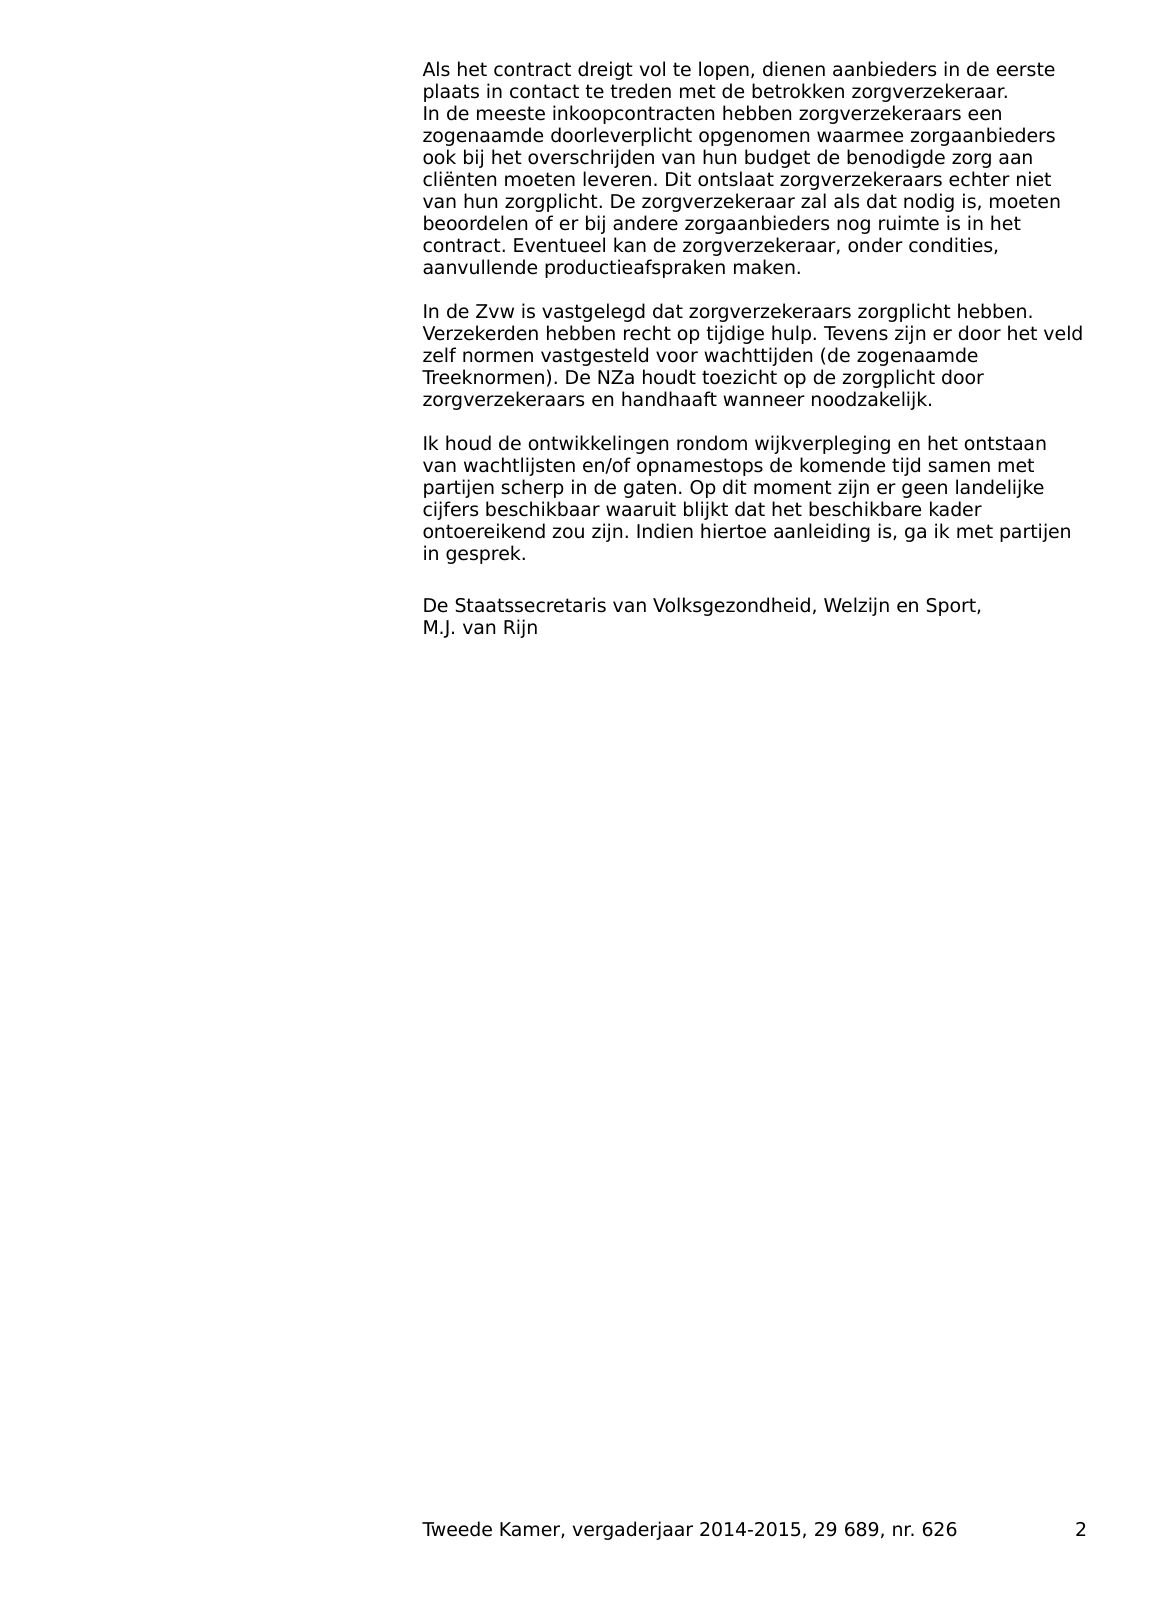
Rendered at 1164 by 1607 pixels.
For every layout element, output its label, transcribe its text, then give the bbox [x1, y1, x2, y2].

text In de meeste inkoopcontracten hebben zorgverzekeraars een zogenaamde doorleverplicht opgenomen waarmee zorgaanbieders ook bij het overschrijden van hun budget de benodigde zorg aan cliënten moeten leveren. Dit ontslaat zorgverzekeraars echter niet van hun zorgplicht. De zorgverzekeraar zal als dat nodig is, moeten beoordelen of er bij andere zorgaanbieders nog ruimte is in het contract. Eventueel kan de zorgverzekeraar, onder condities, aanvullende productieafspraken maken. [422, 103, 1087, 279]
text Als het contract dreigt vol te lopen, dienen aanbieders in de eerste plaats in contact te treden met de betrokken zorgverzekeraar. [422, 59, 1087, 103]
text Ik houd de ontwikkelingen rondom wijkverpleging en het ontstaan van wachtlijsten en/of opnamestops de komende tijd samen met partijen scherp in de gaten. Op dit moment zijn er geen landelijke cijfers beschikbaar waaruit blijkt dat het beschikbare kader ontoereikend zou zijn. Indien hiertoe aanleiding is, ga ik met partijen in gesprek. [422, 433, 1087, 565]
text In de Zvw is vastgelegd dat zorgverzekeraars zorgplicht hebben. Verzekerden hebben recht op tijdige hulp. Tevens zijn er door het veld zelf normen vastgesteld voor wachttijden (de zogenaamde Treeknormen). De NZa houdt toezicht op de zorgplicht door zorgverzekeraars en handhaaft wanneer noodzakelijk. [422, 301, 1087, 411]
text De Staatssecretaris van Volksgezondheid, Welzijn en Sport, M.J. van Rijn [422, 595, 1087, 639]
